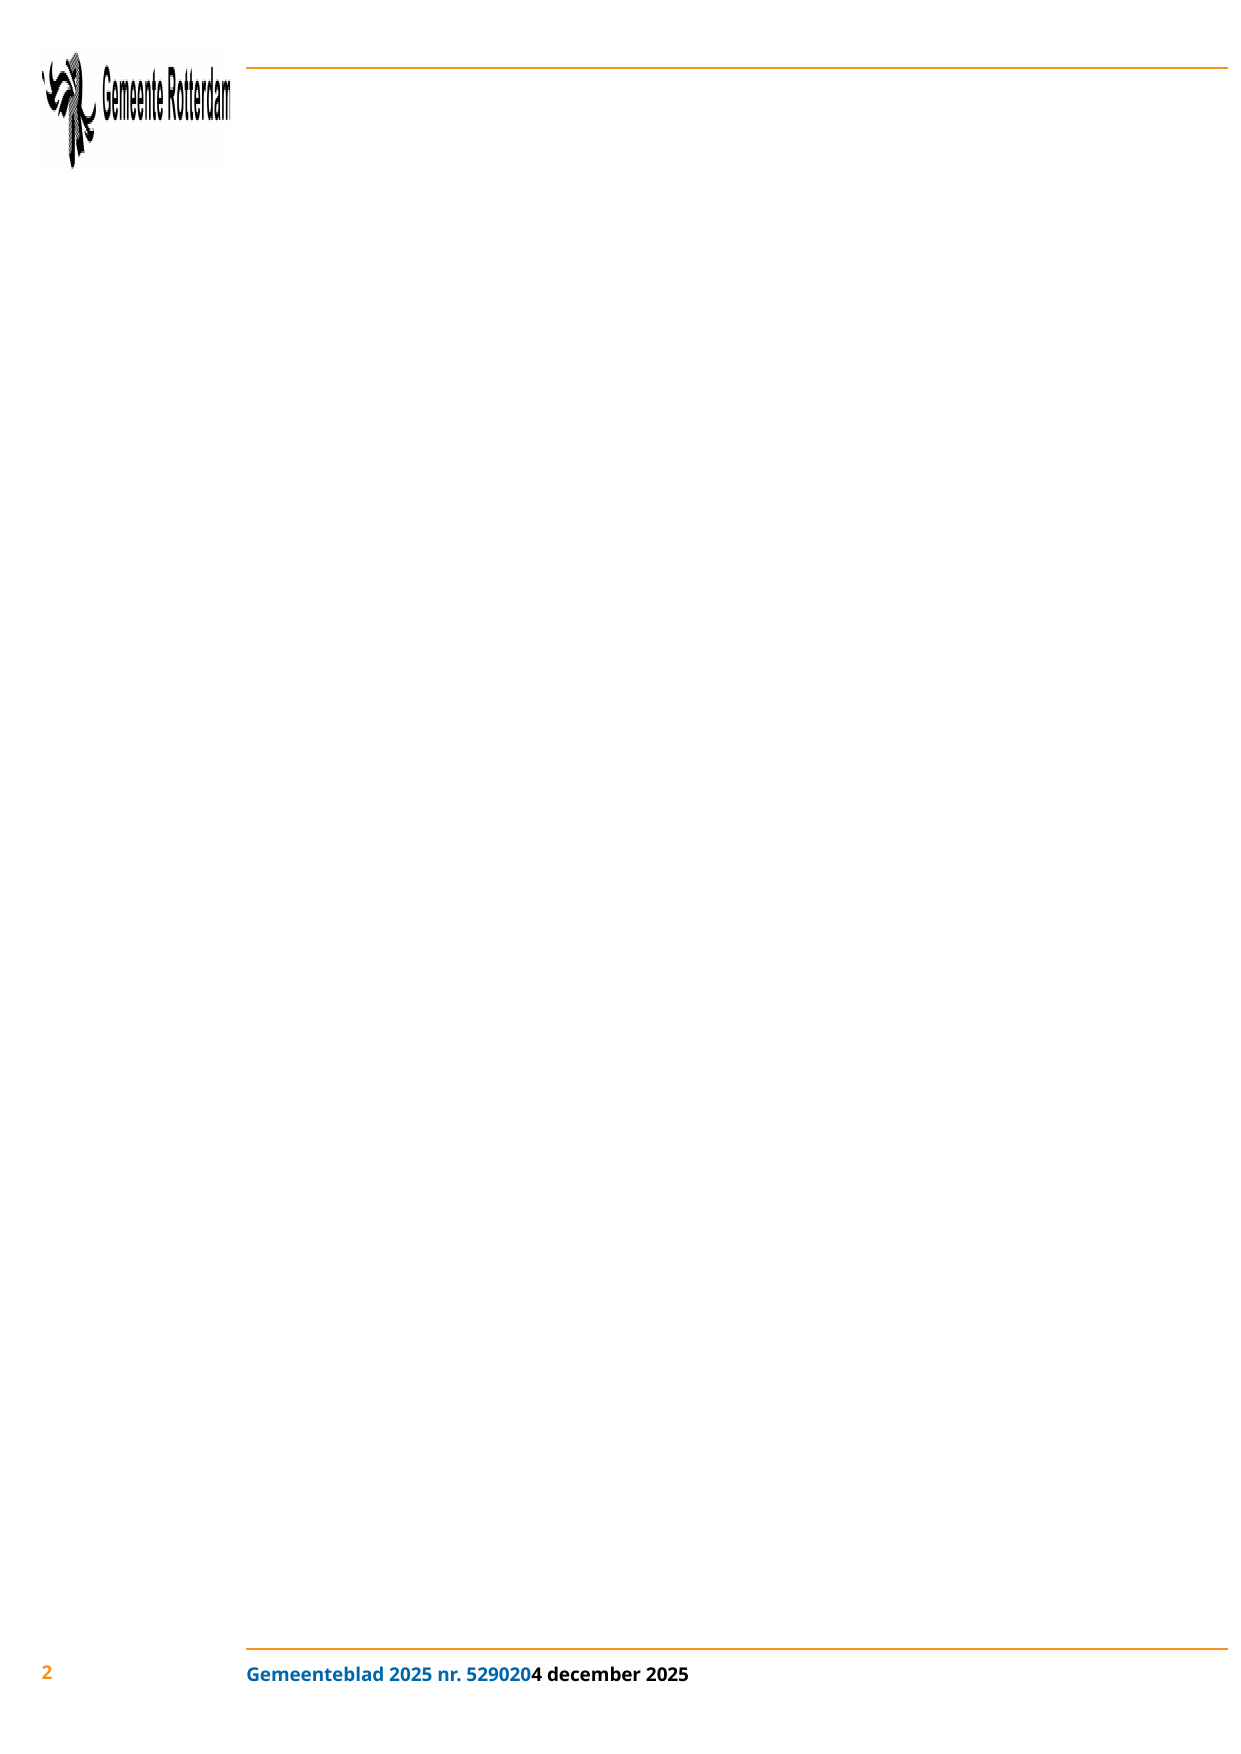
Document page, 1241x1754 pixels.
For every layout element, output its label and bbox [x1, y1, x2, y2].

picture [41, 47, 231, 172]
